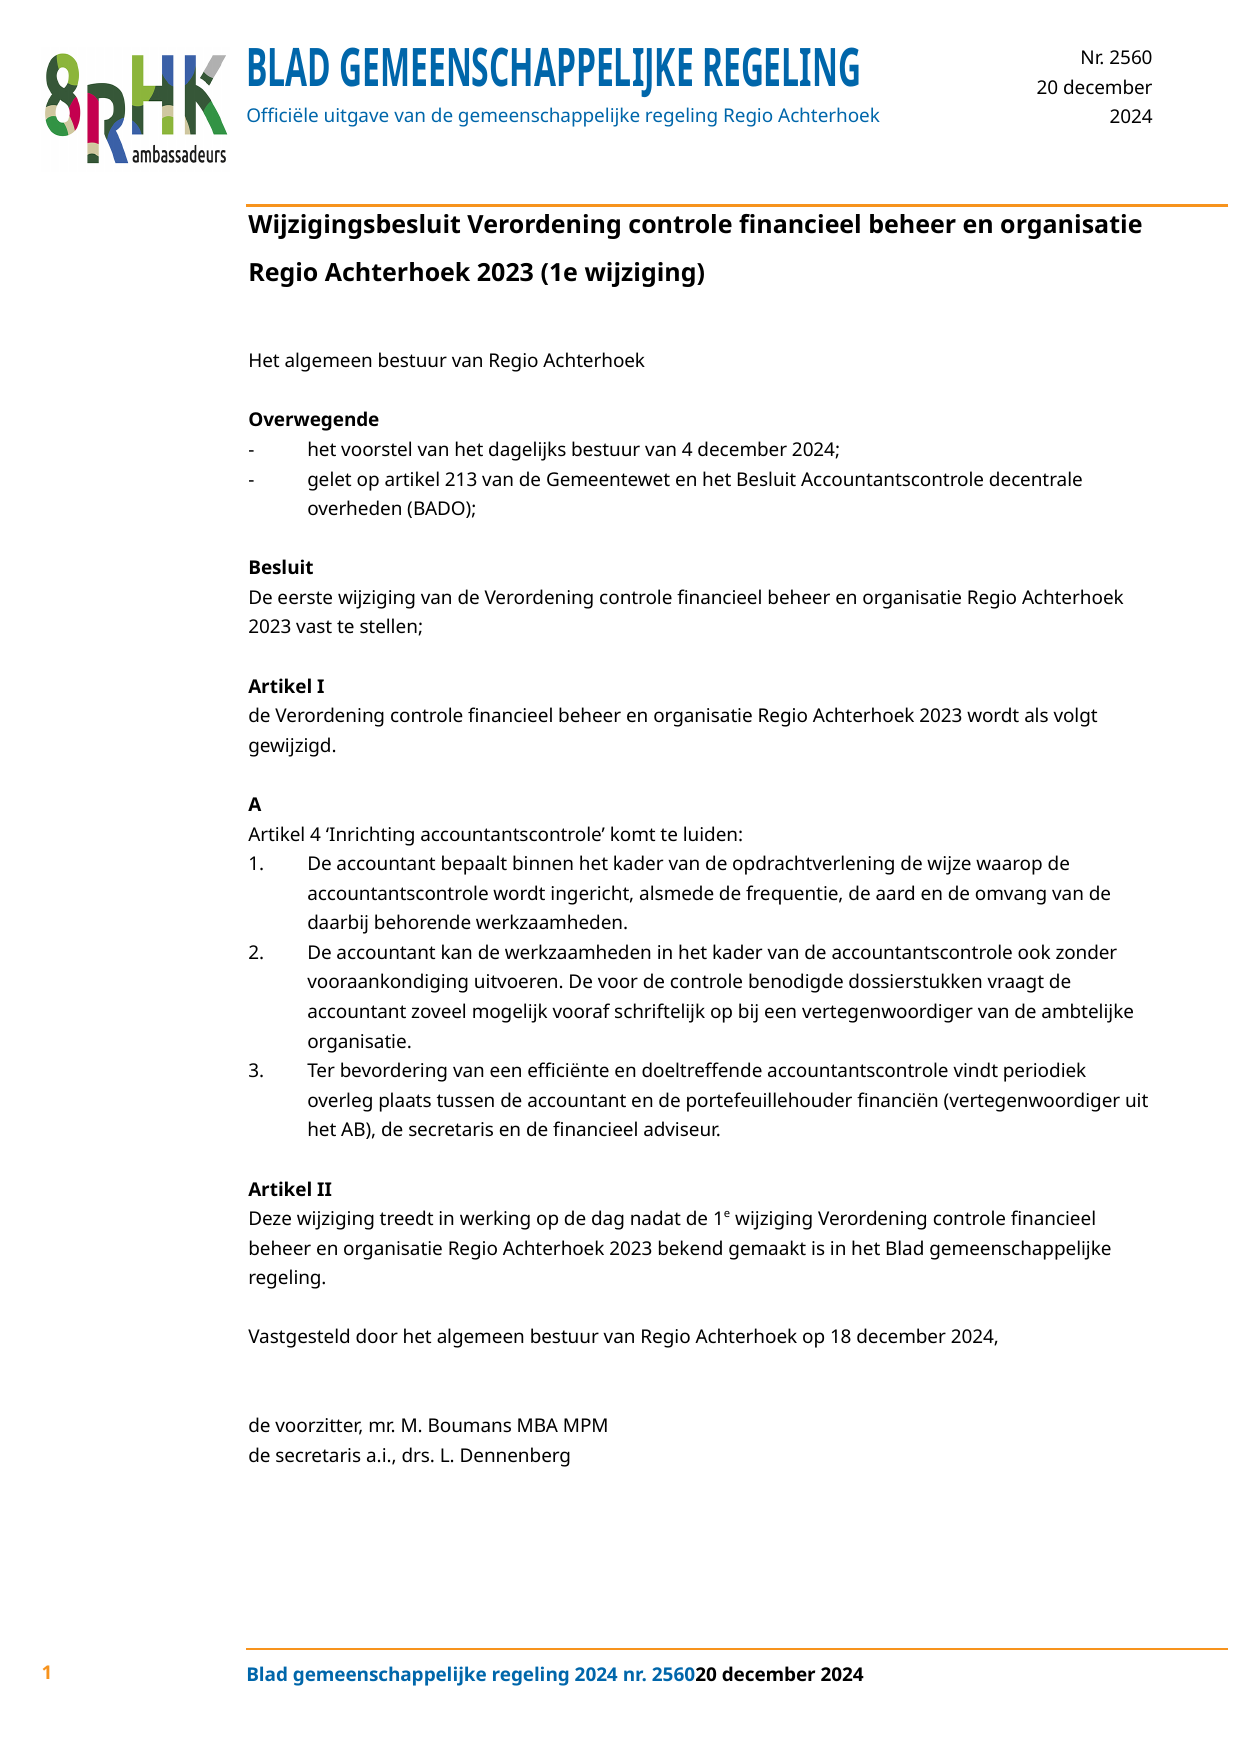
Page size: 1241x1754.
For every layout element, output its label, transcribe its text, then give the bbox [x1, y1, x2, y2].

text Overwegende [248, 407, 1152, 432]
list De accountant kan de werkzaamheden in het kader van de accountantscontrole ook zonder vooraankondiging uitvoeren. De voor de controle benodigde dossierstukken vraagt de accountant zoveel mogelijk vooraf schriftelijk op bij een vertegenwoordiger van de ambtelijke organisatie. [248, 939, 1152, 1054]
text Het algemeen bestuur van Regio Achterhoek [248, 347, 1152, 373]
list gelet op artikel 213 van de Gemeentewet en het Besluit Accountantscontrole decentrale overheden (BADO); [248, 466, 1152, 521]
list De accountant bepaalt binnen het kader van de opdrachtverlening de wijze waarop de accountantscontrole wordt ingericht, alsmede de frequentie, de aard en de omvang van de daarbij behorende werkzaamheden. [248, 850, 1152, 935]
text Besluit [248, 554, 1152, 580]
text Deze wijziging treedt in werking op de dag nadat de 1e wijziging Verordening controle financieel beheer en organisatie Regio Achterhoek 2023 bekend gemaakt is in het Blad gemeenschappelijke regeling. [248, 1205, 1152, 1290]
text A [248, 791, 1152, 817]
text Artikel 4 ‘Inrichting accountantscontrole’ komt te luiden: [248, 821, 1152, 847]
picture [41, 47, 231, 172]
text De eerste wijziging van de Verordening controle financieel beheer en organisatie Regio Achterhoek 2023 vast te stellen; [248, 584, 1152, 639]
list het voorstel van het dagelijks bestuur van 4 december 2024; [248, 436, 1152, 462]
text de voorzitter, mr. M. Boumans MBA MPM [248, 1412, 1152, 1438]
text Wijzigingsbesluit Verordening controle financieel beheer en organisatie Regio Achterhoek 2023 (1e wijziging) [248, 207, 1152, 288]
text de secretaris a.i., drs. L. Dennenberg [248, 1442, 1152, 1468]
text Vastgesteld door het algemeen bestuur van Regio Achterhoek op 18 december 2024, [248, 1324, 1152, 1349]
text Artikel II [248, 1176, 1152, 1202]
list Ter bevordering van een efficiënte en doeltreffende accountantscontrole vindt periodiek overleg plaats tussen de accountant en de portefeuillehouder financiën (vertegenwoordiger uit het AB), de secretaris en de financieel adviseur. [248, 1057, 1152, 1142]
text de Verordening controle financieel beheer en organisatie Regio Achterhoek 2023 wordt als volgt gewijzigd. [248, 702, 1152, 758]
text Artikel I [248, 673, 1152, 699]
